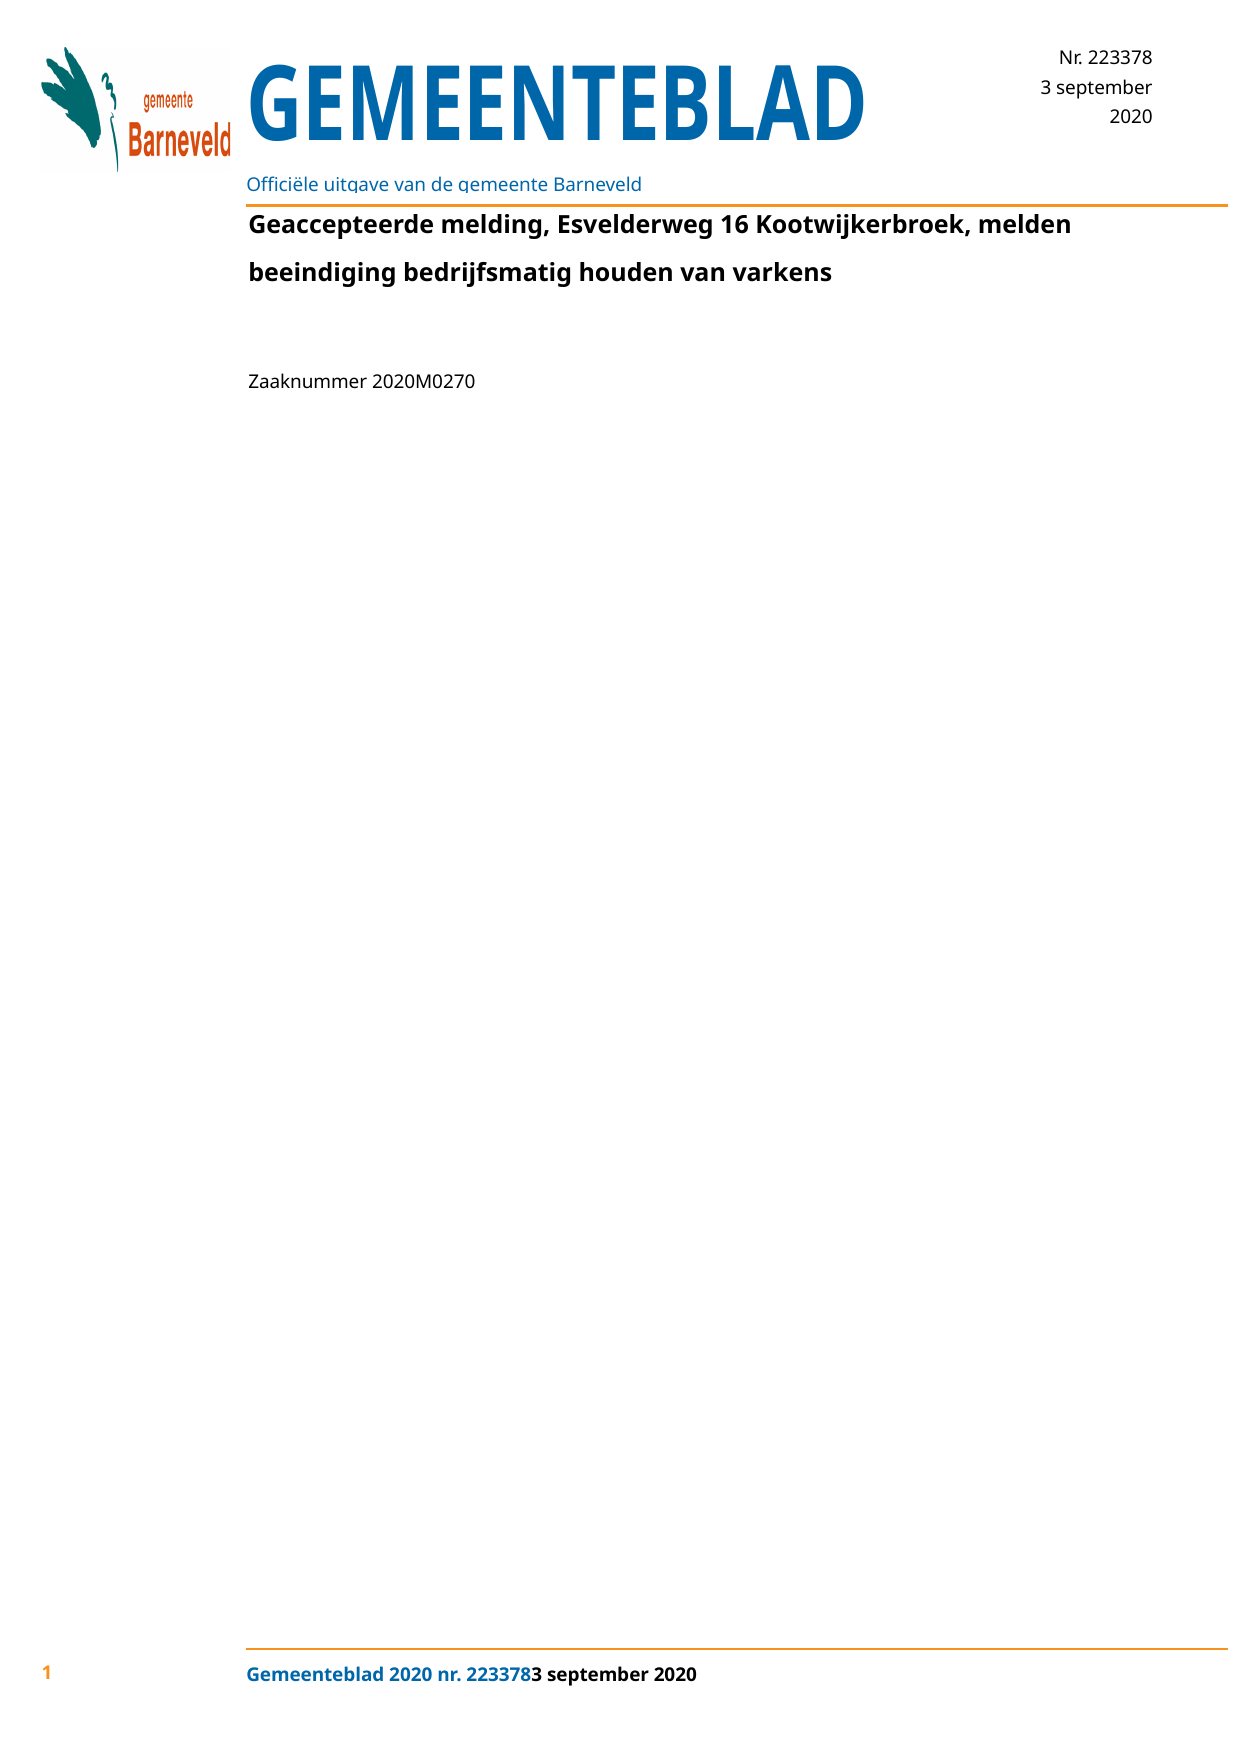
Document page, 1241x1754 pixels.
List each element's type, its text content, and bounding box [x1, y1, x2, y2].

picture [41, 47, 231, 172]
text Zaaknummer 2020M0270 [248, 368, 1152, 394]
text Geaccepteerde melding, Esvelderweg 16 Kootwijkerbroek, melden beeindiging bedrijfsmatig houden van varkens [248, 207, 1152, 288]
